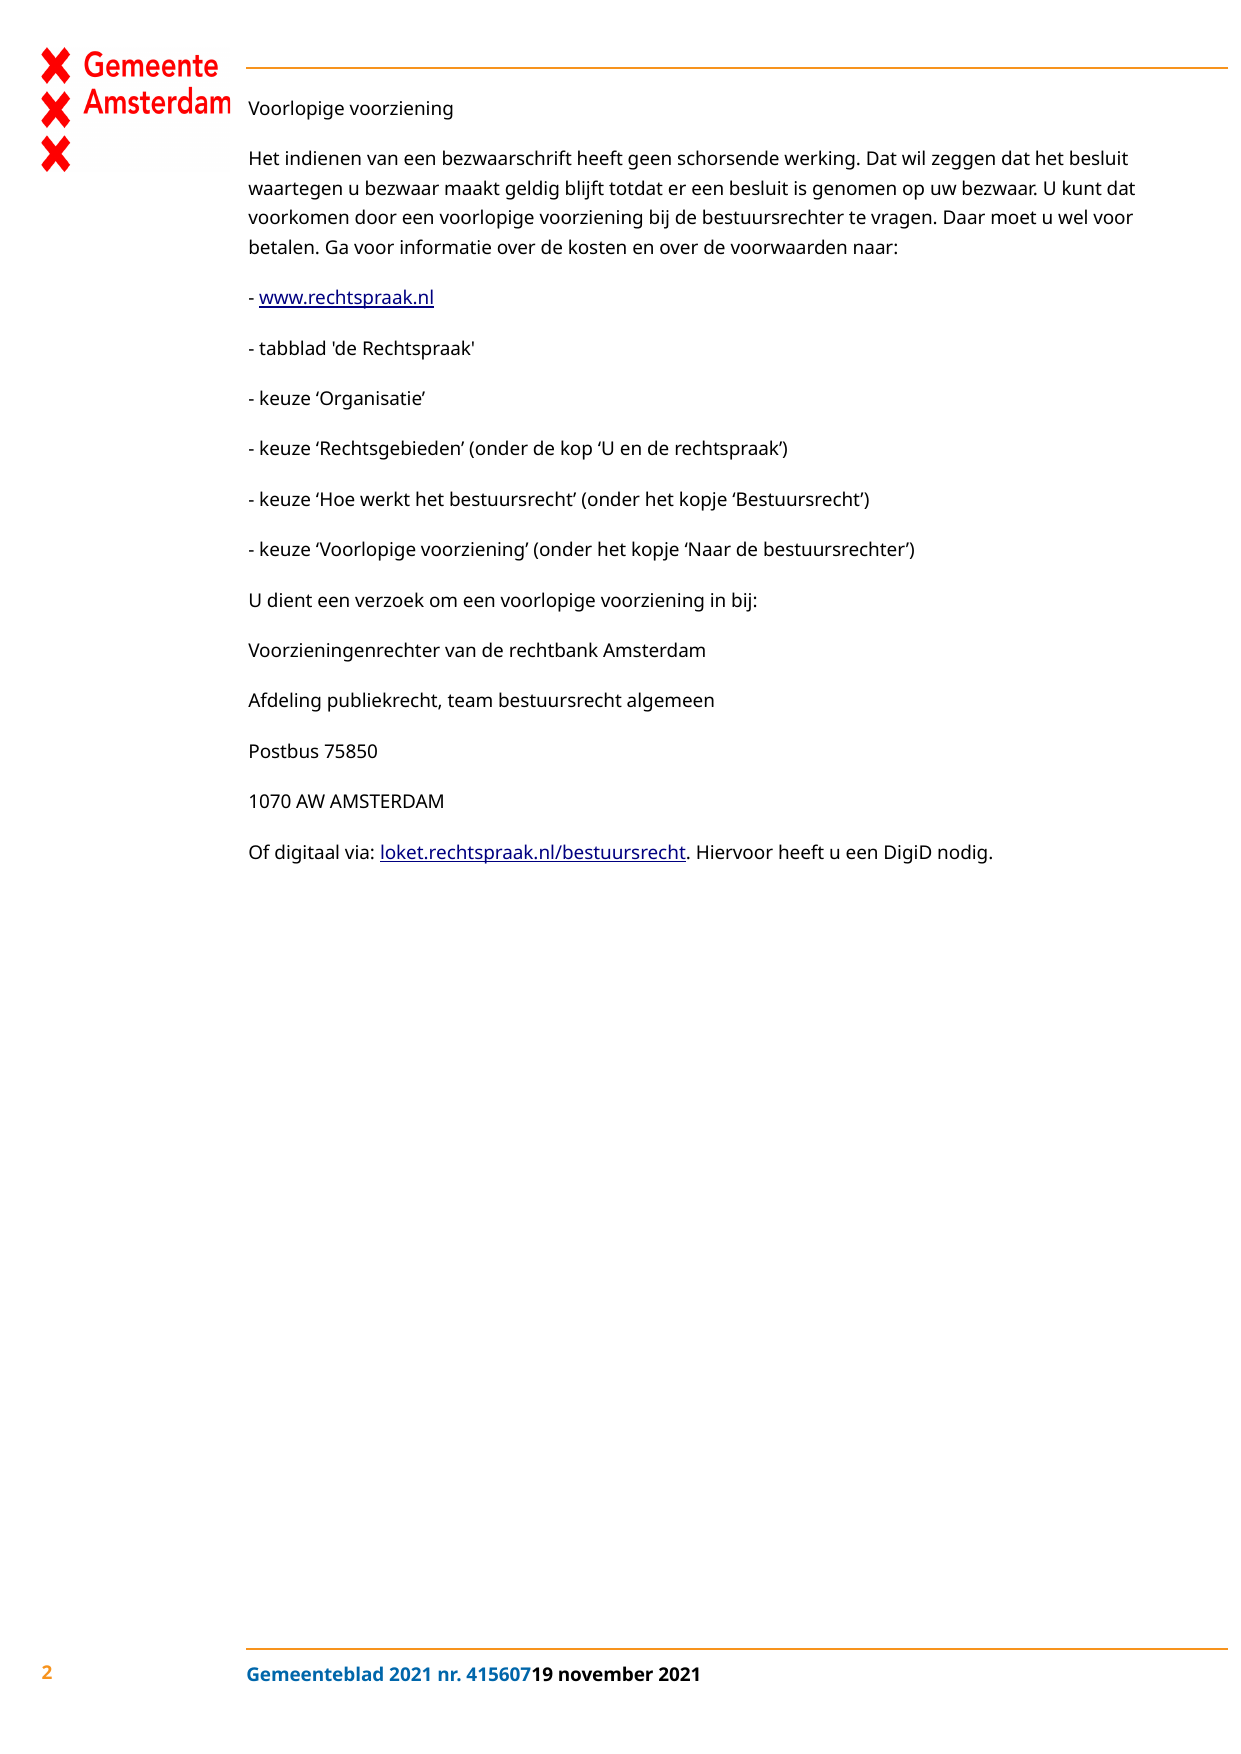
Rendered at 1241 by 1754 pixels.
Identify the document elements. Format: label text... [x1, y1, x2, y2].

text - tabblad 'de Rechtspraak' [248, 335, 1152, 361]
text - keuze ‘Rechtsgebieden’ (onder de kop ‘U en de rechtspraak’) [248, 436, 1152, 461]
text U dient een verzoek om een voorlopige voorziening in bij: [248, 587, 1152, 613]
text Postbus 75850 [248, 738, 1152, 764]
picture [41, 47, 231, 172]
text Voorlopige voorziening [248, 95, 1152, 121]
text 1070 AW AMSTERDAM [248, 788, 1152, 814]
text - keuze ‘Organisatie’ [248, 385, 1152, 411]
text - keuze ‘Hoe werkt het bestuursrecht’ (onder het kopje ‘Bestuursrecht’) [248, 486, 1152, 512]
text Het indienen van een bezwaarschrift heeft geen schorsende werking. Dat wil zeggen dat het besluit waartegen u bezwaar maakt geldig blijft totdat er een besluit is genomen op uw bezwaar. U kunt dat voorkomen door een voorlopige voorziening bij de bestuursrechter te vragen. Daar moet u wel voor betalen. Ga voor informatie over de kosten en over de voorwaarden naar: [248, 145, 1152, 260]
text Of digitaal via: loket.rechtspraak.nl/bestuursrecht. Hiervoor heeft u een DigiD nodig. [248, 839, 1152, 865]
text - www.rechtspraak.nl [248, 284, 1152, 310]
text Voorzieningenrechter van de rechtbank Amsterdam [248, 637, 1152, 663]
text Afdeling publiekrecht, team bestuursrecht algemeen [248, 688, 1152, 713]
text - keuze ‘Voorlopige voorziening’ (onder het kopje ‘Naar de bestuursrechter’) [248, 536, 1152, 562]
